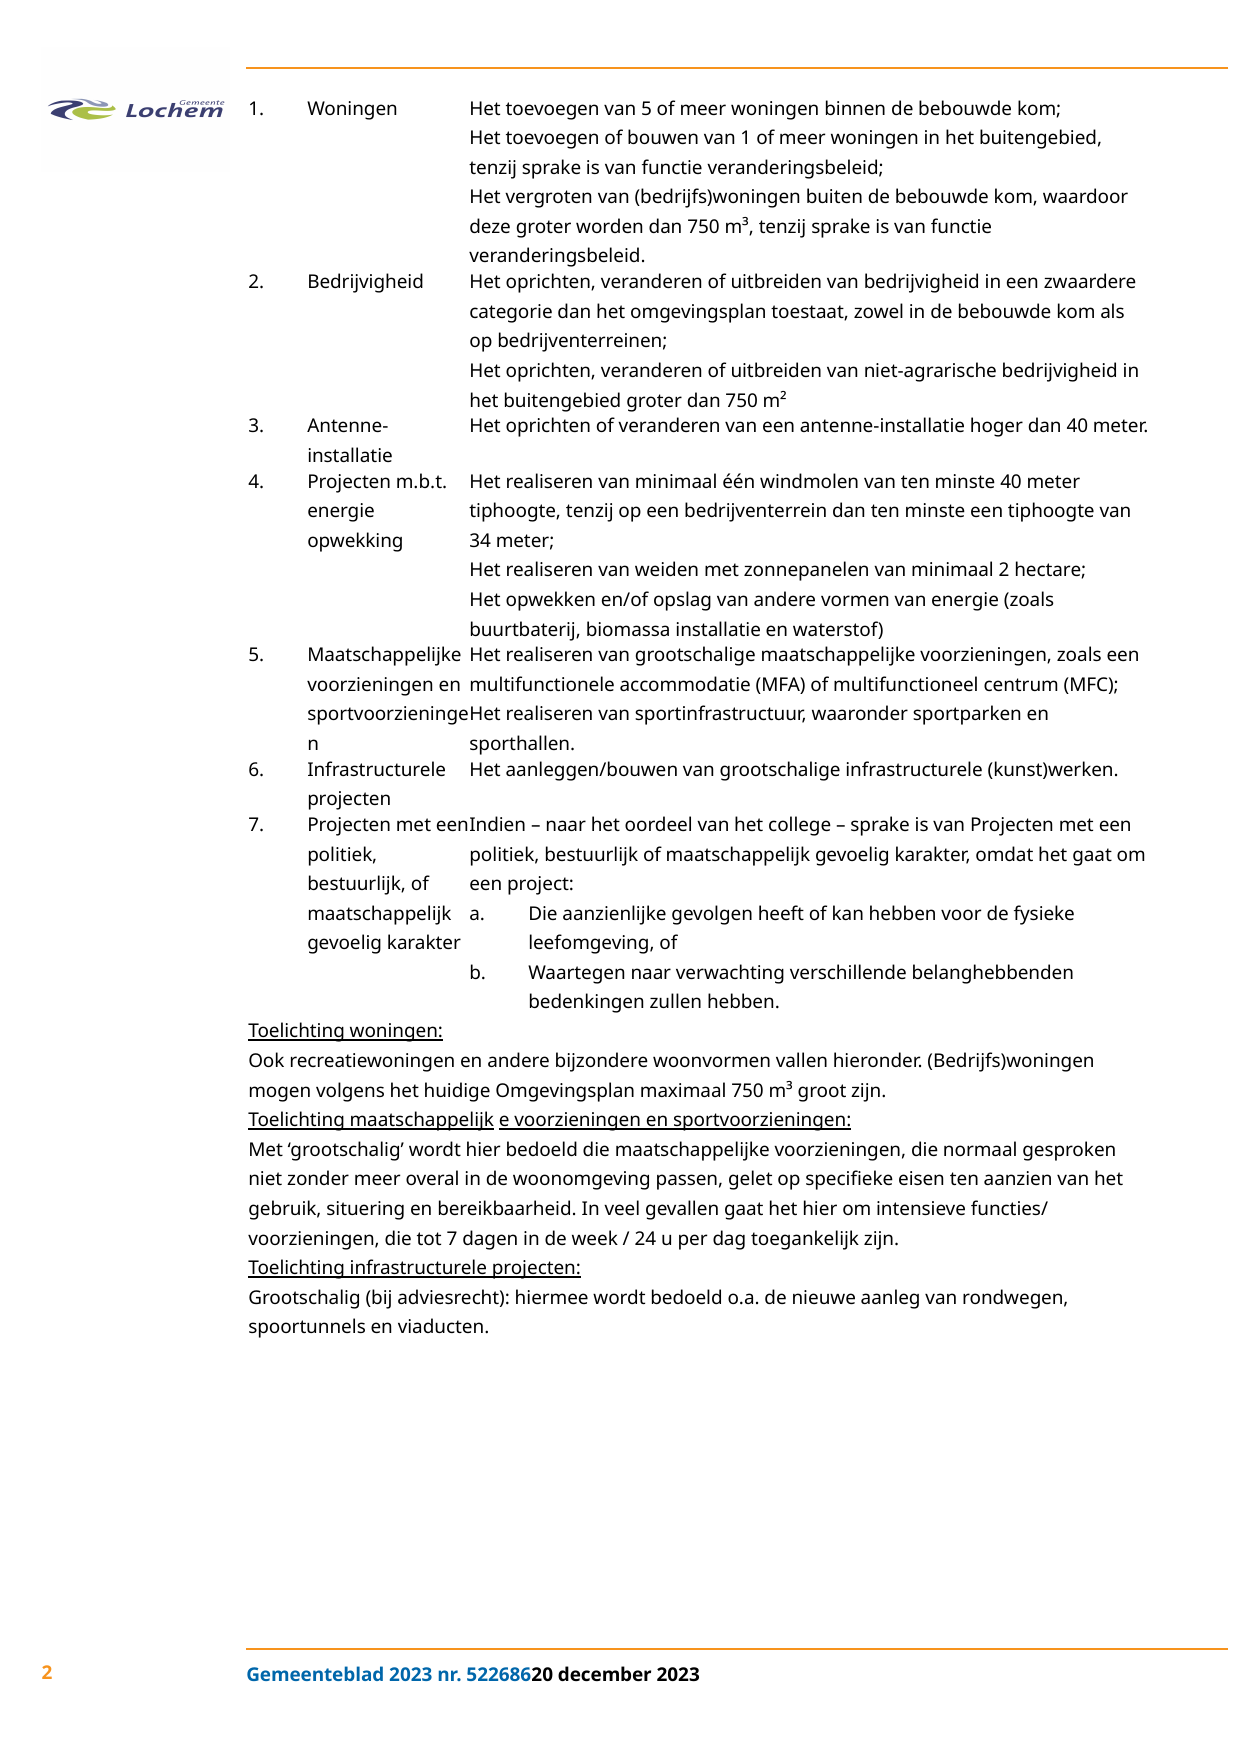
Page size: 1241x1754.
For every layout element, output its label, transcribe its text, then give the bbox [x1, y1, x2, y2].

text Grootschalig (bij adviesrecht): hiermee wordt bedoeld o.a. de nieuwe aanleg van rondwegen, spoortunnels en viaducten. [248, 1284, 1152, 1339]
table_cell Het realiseren van minimaal één windmolen van ten minste 40 meter tiphoogte, tenzij op een bedrijventerrein dan ten minste een tiphoogte van 34 meter; Het realiseren van weiden met zonnepanelen van minimaal 2 hectare; Het opwekken en/of opslag van andere vormen van energie (zoals buurtbaterij, biomassa installatie en waterstof) [469, 468, 1152, 641]
table_cell Maatschappelijke voorzieningen en sportvoorzieningen [248, 641, 469, 756]
table_cell Infrastructurele projecten [248, 756, 469, 811]
table_cell Het oprichten, veranderen of uitbreiden van bedrijvigheid in een zwaardere categorie dan het omgevingsplan toestaat, zowel in de bebouwde kom als op bedrijventerreinen; Het oprichten, veranderen of uitbreiden van niet-agrarische bedrijvigheid in het buitengebied groter dan 750 m² [469, 269, 1152, 412]
table_cell Indien – naar het oordeel van het college – sprake is van Projecten met een politiek, bestuurlijk of maatschappelijk gevoelig karakter, omdat het gaat om een project: Die aanzienlijke gevolgen heeft of kan hebben voor de fysieke leefomgeving, of Waartegen naar verwachting verschillende belanghebbenden bedenkingen zullen hebben. [469, 811, 1152, 1014]
table_cell Projecten met een politiek, bestuurlijk, of maatschappelijk gevoelig karakter [248, 811, 469, 1014]
text Met ‘grootschalig’ wordt hier bedoeld die maatschappelijke voorzieningen, die normaal gesproken niet zonder meer overal in de woonomgeving passen, gelet op specifieke eisen ten aanzien van het gebruik, situering en bereikbaarheid. In veel gevallen gaat het hier om intensieve functies/ voorzieningen, die tot 7 dagen in de week / 24 u per dag toegankelijk zijn. [248, 1136, 1152, 1251]
table_cell Projecten m.b.t. energie opwekking [248, 468, 469, 641]
text Toelichting maatschappelijk e voorzieningen en sportvoorzieningen: [248, 1106, 1152, 1132]
table_cell Het realiseren van grootschalige maatschappelijke voorzieningen, zoals een multifunctionele accommodatie (MFA) of multifunctioneel centrum (MFC); Het realiseren van sportinfrastructuur, waaronder sportparken en sporthallen. [469, 641, 1152, 756]
text Ook recreatiewoningen en andere bijzondere woonvormen vallen hieronder. (Bedrijfs)woningen mogen volgens het huidige Omgevingsplan maximaal 750 m³ groot zijn. [248, 1047, 1152, 1103]
table_cell Antenne-installatie [248, 413, 469, 468]
text Toelichting infrastructurele projecten: [248, 1254, 1152, 1280]
table_cell Het aanleggen/bouwen van grootschalige infrastructurele (kunst)werken. [469, 756, 1152, 811]
table_cell Het oprichten of veranderen van een antenne-installatie hoger dan 40 meter. [469, 413, 1152, 468]
table_cell Woningen [248, 95, 469, 268]
table_cell Het toevoegen van 5 of meer woningen binnen de bebouwde kom; Het toevoegen of bouwen van 1 of meer woningen in het buitengebied, tenzij sprake is van functie veranderingsbeleid; Het vergroten van (bedrijfs)woningen buiten de bebouwde kom, waardoor deze groter worden dan 750 m³, tenzij sprake is van functie veranderingsbeleid. [469, 95, 1152, 268]
picture [41, 47, 231, 172]
text Toelichting woningen: [248, 1018, 1152, 1043]
table_cell Bedrijvigheid [248, 269, 469, 412]
